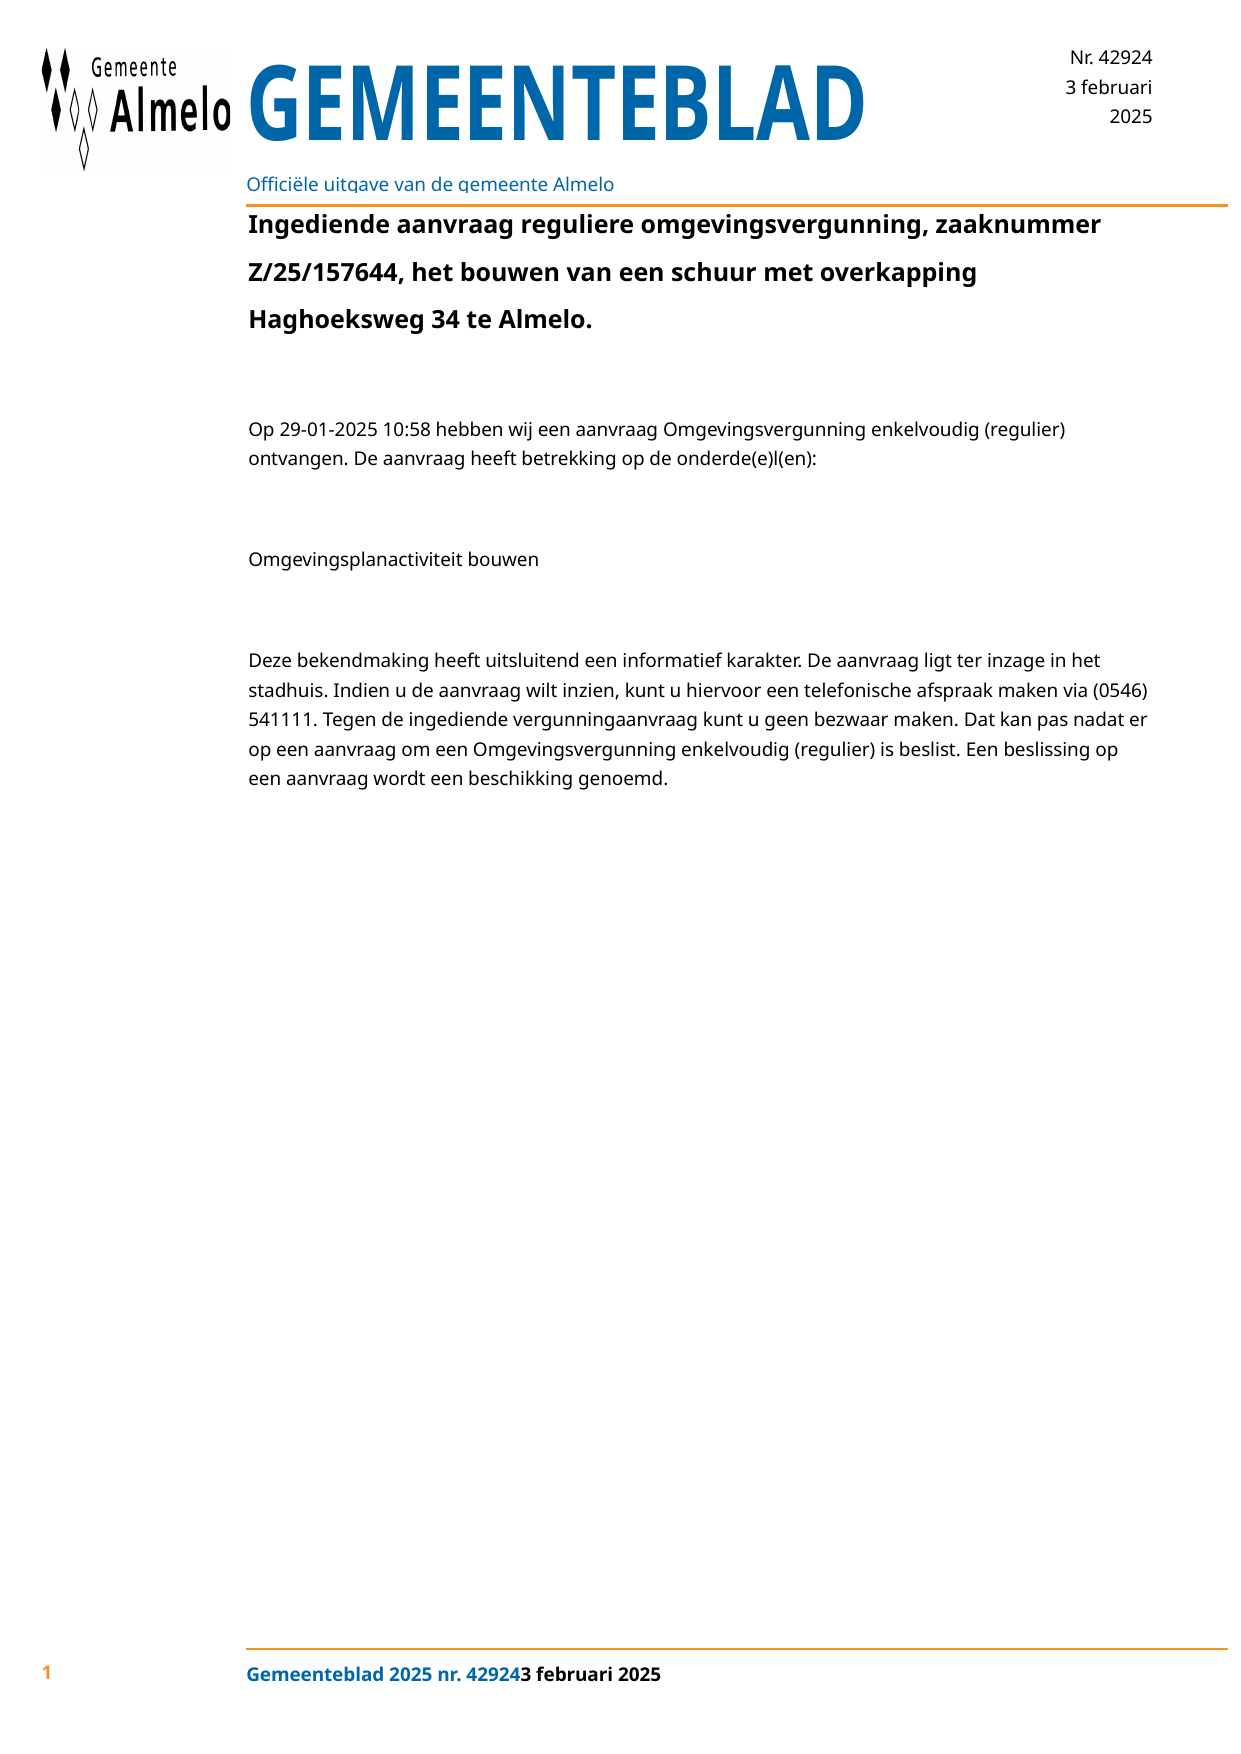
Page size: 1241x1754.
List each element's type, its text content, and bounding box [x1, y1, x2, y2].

picture [41, 47, 231, 172]
text Ingediende aanvraag reguliere omgevingsvergunning, zaaknummer Z/25/157644, het bouwen van een schuur met overkapping Haghoeksweg 34 te Almelo. [248, 207, 1152, 336]
text Omgevingsplanactiviteit bouwen [248, 546, 1152, 572]
text Op 29-01-2025 10:58 hebben wij een aanvraag Omgevingsvergunning enkelvoudig (regulier) ontvangen. De aanvraag heeft betrekking op de onderde(e)l(en): [248, 416, 1152, 471]
text Deze bekendmaking heeft uitsluitend een informatief karakter. De aanvraag ligt ter inzage in het stadhuis. Indien u de aanvraag wilt inzien, kunt u hiervoor een telefonische afspraak maken via (0546) 541111. Tegen de ingediende vergunningaanvraag kunt u geen bezwaar maken. Dat kan pas nadat er op een aanvraag om een Omgevingsvergunning enkelvoudig (regulier) is beslist. Een beslissing op een aanvraag wordt een beschikking genoemd. [248, 647, 1152, 791]
